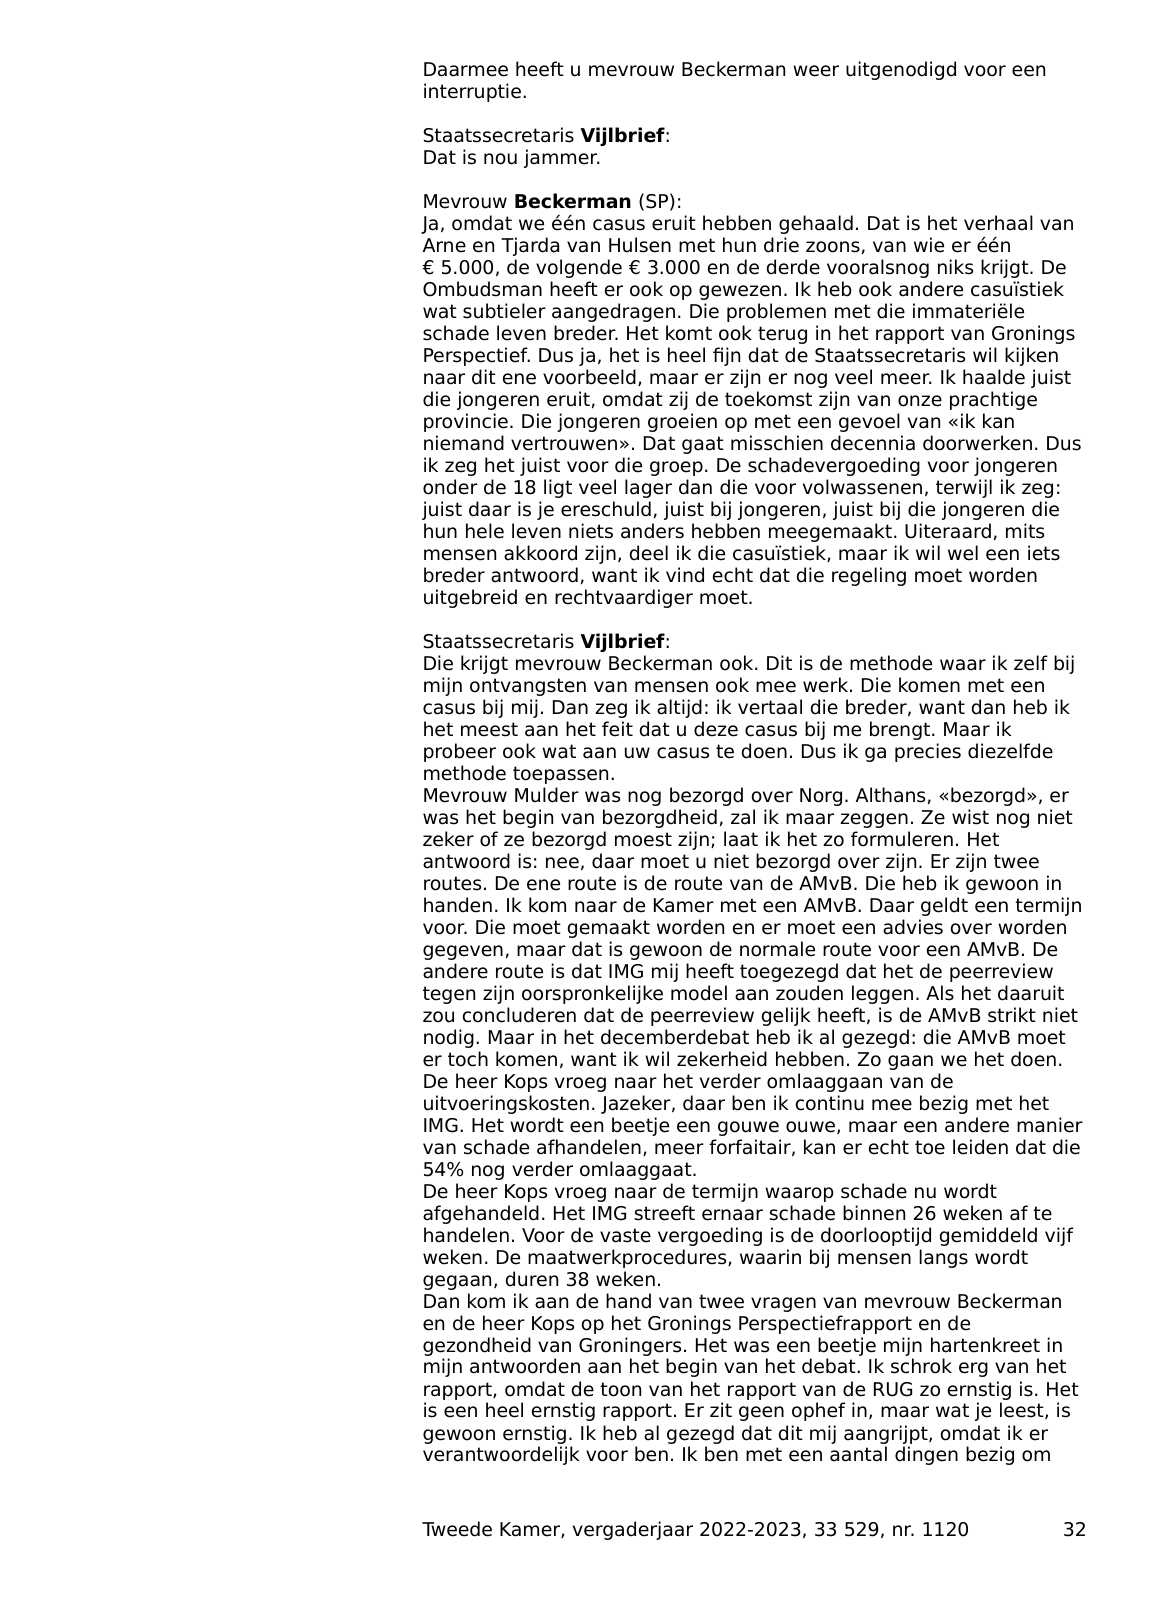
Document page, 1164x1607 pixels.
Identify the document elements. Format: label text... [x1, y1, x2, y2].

text Dan kom ik aan de hand van twee vragen van mevrouw Beckerman en de heer Kops op het Gronings Perspectiefrapport en de gezondheid van Groningers. Het was een beetje mijn hartenkreet in mijn antwoorden aan het begin van het debat. Ik schrok erg van het rapport, omdat de toon van het rapport van de RUG zo ernstig is. Het is een heel ernstig rapport. Er zit geen ophef in, maar wat je leest, is gewoon ernstig. Ik heb al gezegd dat dit mij aangrijpt, omdat ik er verantwoordelijk voor ben. Ik ben met een aantal dingen bezig om [422, 1291, 1087, 1466]
text Die krijgt mevrouw Beckerman ook. Dit is de methode waar ik zelf bij mijn ontvangsten van mensen ook mee werk. Die komen met een casus bij mij. Dan zeg ik altijd: ik vertaal die breder, want dan heb ik het meest aan het feit dat u deze casus bij me brengt. Maar ik probeer ook wat aan uw casus te doen. Dus ik ga precies diezelfde methode toepassen. [422, 653, 1087, 785]
text Mevrouw Beckerman (SP): [422, 191, 1087, 213]
text De heer Kops vroeg naar de termijn waarop schade nu wordt afgehandeld. Het IMG streeft ernaar schade binnen 26 weken af te handelen. Voor de vaste vergoeding is de doorlooptijd gemiddeld vijf weken. De maatwerkprocedures, waarin bij mensen langs wordt gegaan, duren 38 weken. [422, 1181, 1087, 1291]
text Daarmee heeft u mevrouw Beckerman weer uitgenodigd voor een interruptie. [422, 59, 1087, 103]
text De heer Kops vroeg naar het verder omlaaggaan van de uitvoeringskosten. Jazeker, daar ben ik continu mee bezig met het IMG. Het wordt een beetje een gouwe ouwe, maar een andere manier van schade afhandelen, meer forfaitair, kan er echt toe leiden dat die 54% nog verder omlaaggaat. [422, 1071, 1087, 1181]
text Ja, omdat we één casus eruit hebben gehaald. Dat is het verhaal van Arne en Tjarda van Hulsen met hun drie zoons, van wie er één € 5.000, de volgende € 3.000 en de derde vooralsnog niks krijgt. De Ombudsman heeft er ook op gewezen. Ik heb ook andere casuïstiek wat subtieler aangedragen. Die problemen met die immateriële schade leven breder. Het komt ook terug in het rapport van Gronings Perspectief. Dus ja, het is heel fijn dat de Staatssecretaris wil kijken naar dit ene voorbeeld, maar er zijn er nog veel meer. Ik haalde juist die jongeren eruit, omdat zij de toekomst zijn van onze prachtige provincie. Die jongeren groeien op met een gevoel van «ik kan niemand vertrouwen». Dat gaat misschien decennia doorwerken. Dus ik zeg het juist voor die groep. De schadevergoeding voor jongeren onder de 18 ligt veel lager dan die voor volwassenen, terwijl ik zeg: juist daar is je ereschuld, juist bij jongeren, juist bij die jongeren die hun hele leven niets anders hebben meegemaakt. Uiteraard, mits mensen akkoord zijn, deel ik die casuïstiek, maar ik wil wel een iets breder antwoord, want ik vind echt dat die regeling moet worden uitgebreid en rechtvaardiger moet. [422, 213, 1087, 609]
text Dat is nou jammer. [422, 147, 1087, 169]
text Staatssecretaris Vijlbrief: [422, 125, 1087, 147]
text Staatssecretaris Vijlbrief: [422, 631, 1087, 653]
text Mevrouw Mulder was nog bezorgd over Norg. Althans, «bezorgd», er was het begin van bezorgdheid, zal ik maar zeggen. Ze wist nog niet zeker of ze bezorgd moest zijn; laat ik het zo formuleren. Het antwoord is: nee, daar moet u niet bezorgd over zijn. Er zijn twee routes. De ene route is de route van de AMvB. Die heb ik gewoon in handen. Ik kom naar de Kamer met een AMvB. Daar geldt een termijn voor. Die moet gemaakt worden en er moet een advies over worden gegeven, maar dat is gewoon de normale route voor een AMvB. De andere route is dat IMG mij heeft toegezegd dat het de peerreview tegen zijn oorspronkelijke model aan zouden leggen. Als het daaruit zou concluderen dat de peerreview gelijk heeft, is de AMvB strikt niet nodig. Maar in het decemberdebat heb ik al gezegd: die AMvB moet er toch komen, want ik wil zekerheid hebben. Zo gaan we het doen. [422, 785, 1087, 1071]
